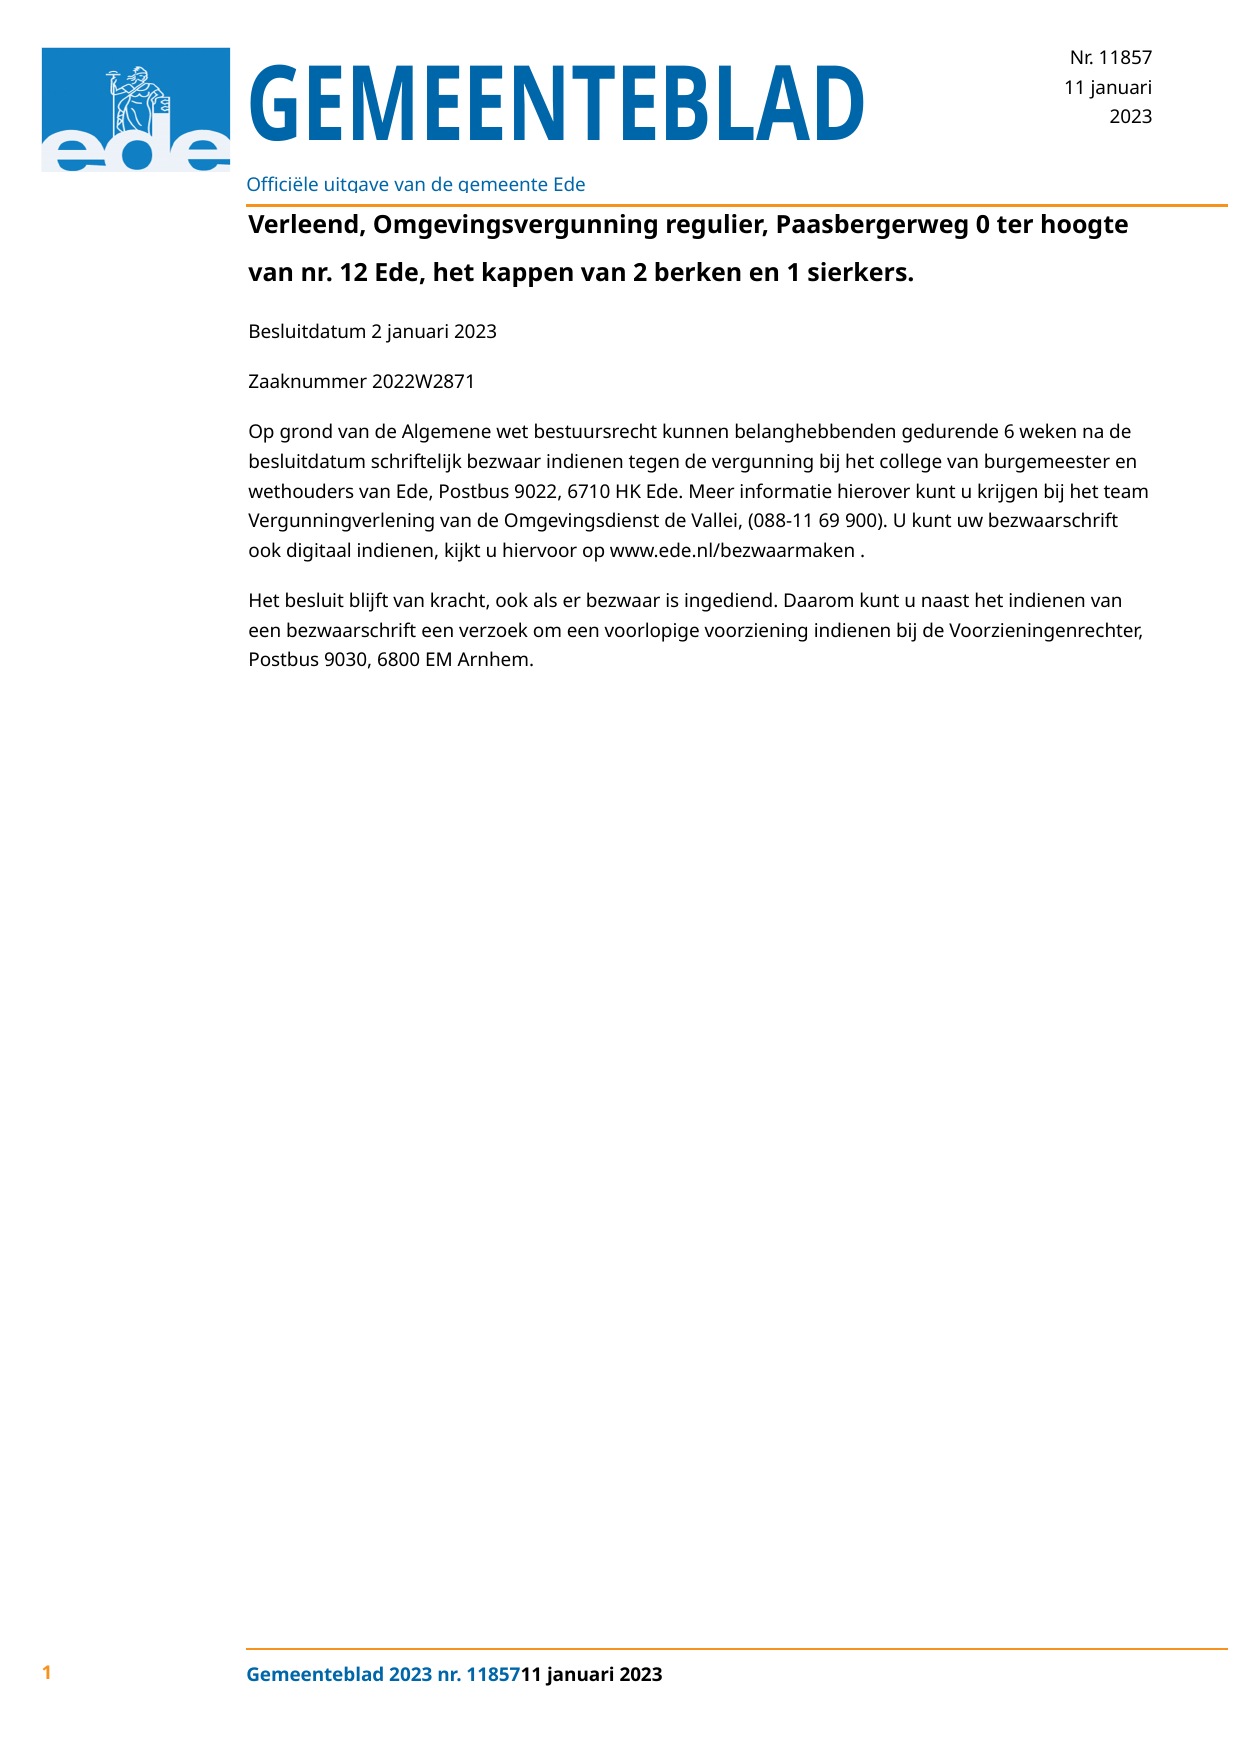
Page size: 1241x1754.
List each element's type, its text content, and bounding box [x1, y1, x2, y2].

text Zaaknummer 2022W2871 [248, 368, 1152, 394]
text Op grond van de Algemene wet bestuursrecht kunnen belanghebbenden gedurende 6 weken na de besluitdatum schriftelijk bezwaar indienen tegen de vergunning bij het college van burgemeester en wethouders van Ede, Postbus 9022, 6710 HK Ede. Meer informatie hierover kunt u krijgen bij het team Vergunningverlening van de Omgevingsdienst de Vallei, (088-11 69 900). U kunt uw bezwaarschrift ook digitaal indienen, kijkt u hiervoor op www.ede.nl/bezwaarmaken . [248, 419, 1152, 563]
text Het besluit blijft van kracht, ook als er bezwaar is ingediend. Daarom kunt u naast het indienen van een bezwaarschrift een verzoek om een voorlopige voorziening indienen bij de Voorzieningenrechter, Postbus 9030, 6800 EM Arnhem. [248, 587, 1152, 672]
text Besluitdatum 2 januari 2023 [248, 318, 1152, 344]
picture [41, 47, 231, 172]
text Verleend, Omgevingsvergunning regulier, Paasbergerweg 0 ter hoogte van nr. 12 Ede, het kappen van 2 berken en 1 sierkers. [248, 207, 1152, 288]
